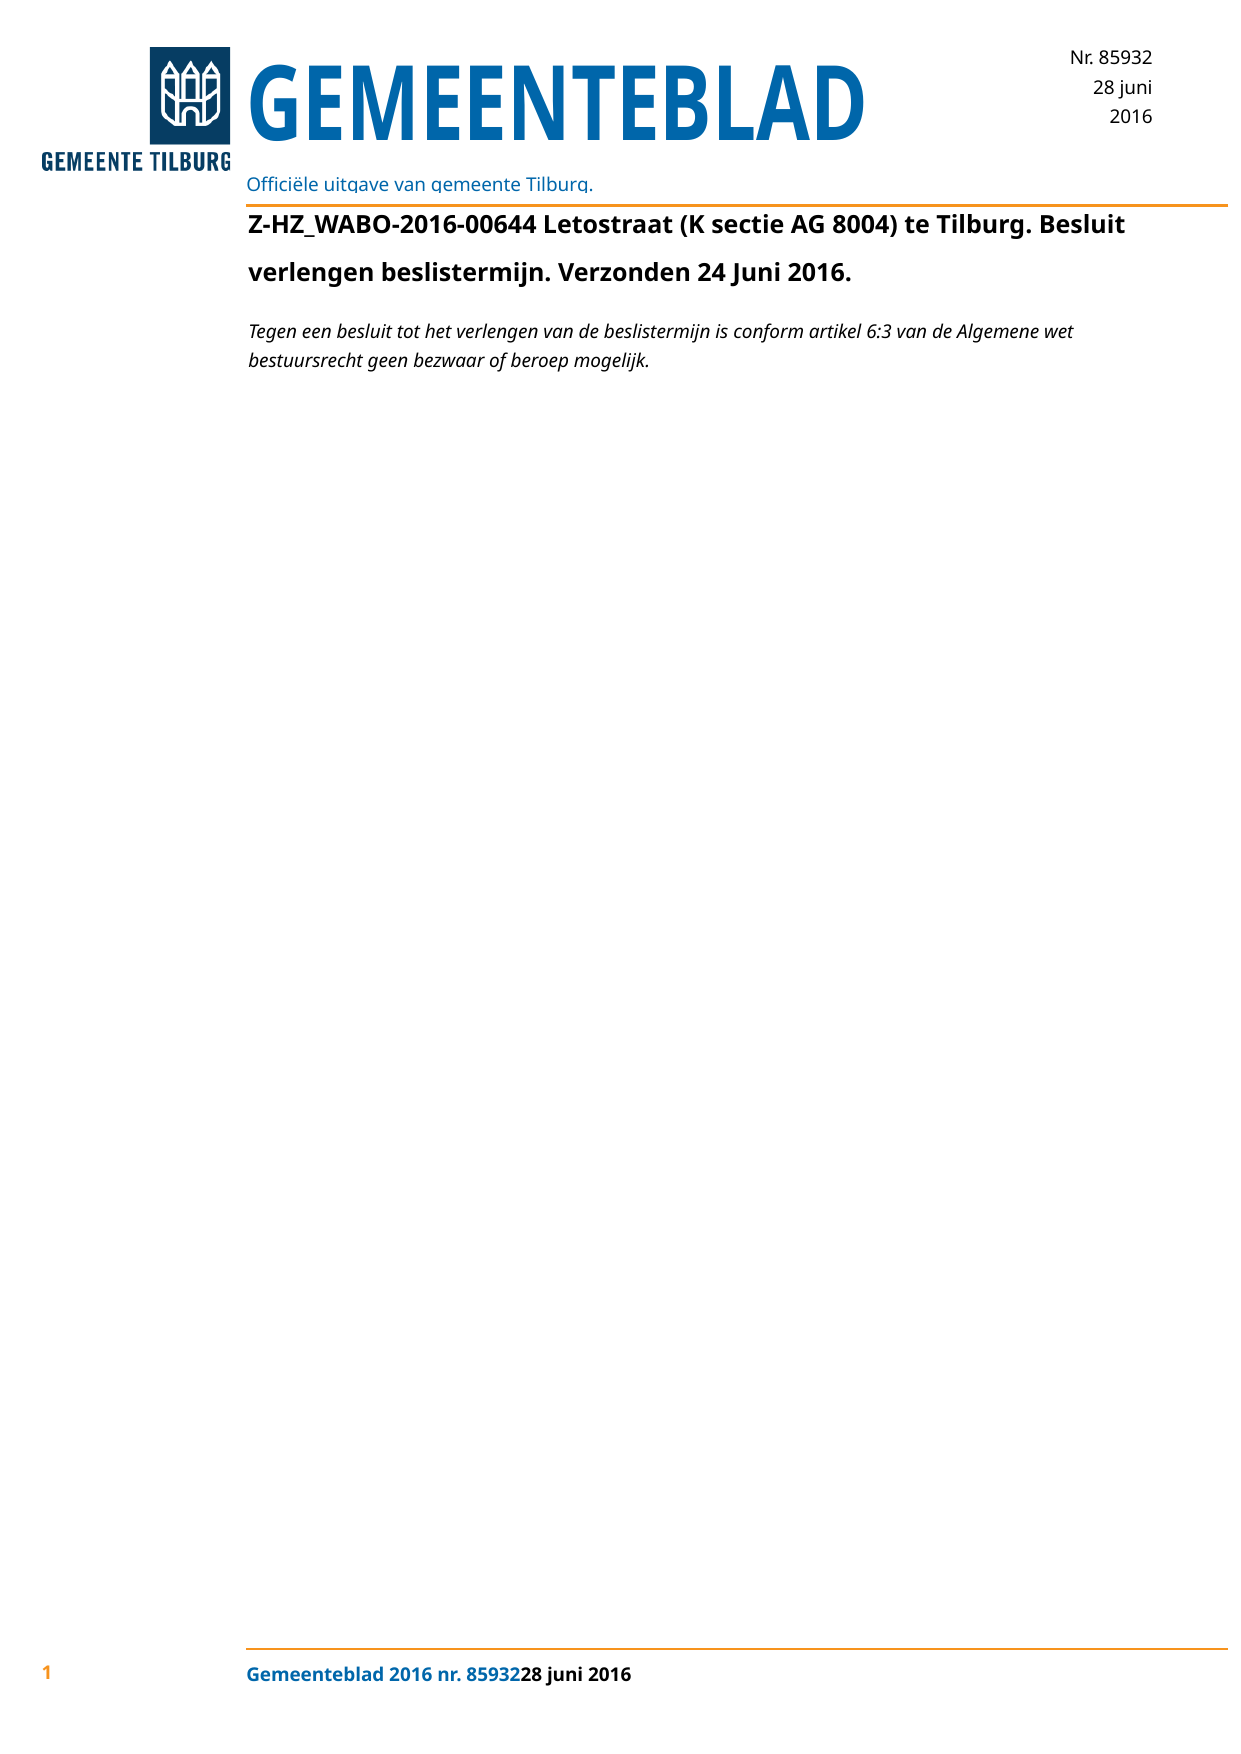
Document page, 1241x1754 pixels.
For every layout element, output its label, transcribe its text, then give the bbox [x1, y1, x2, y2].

picture [41, 47, 231, 172]
text Tegen een besluit tot het verlengen van de beslistermijn is conform artikel 6:3 van de Algemene wet bestuursrecht geen bezwaar of beroep mogelijk. [248, 318, 1152, 373]
text Z-HZ_WABO-2016-00644 Letostraat (K sectie AG 8004) te Tilburg. Besluit verlengen beslistermijn. Verzonden 24 Juni 2016. [248, 207, 1152, 288]
